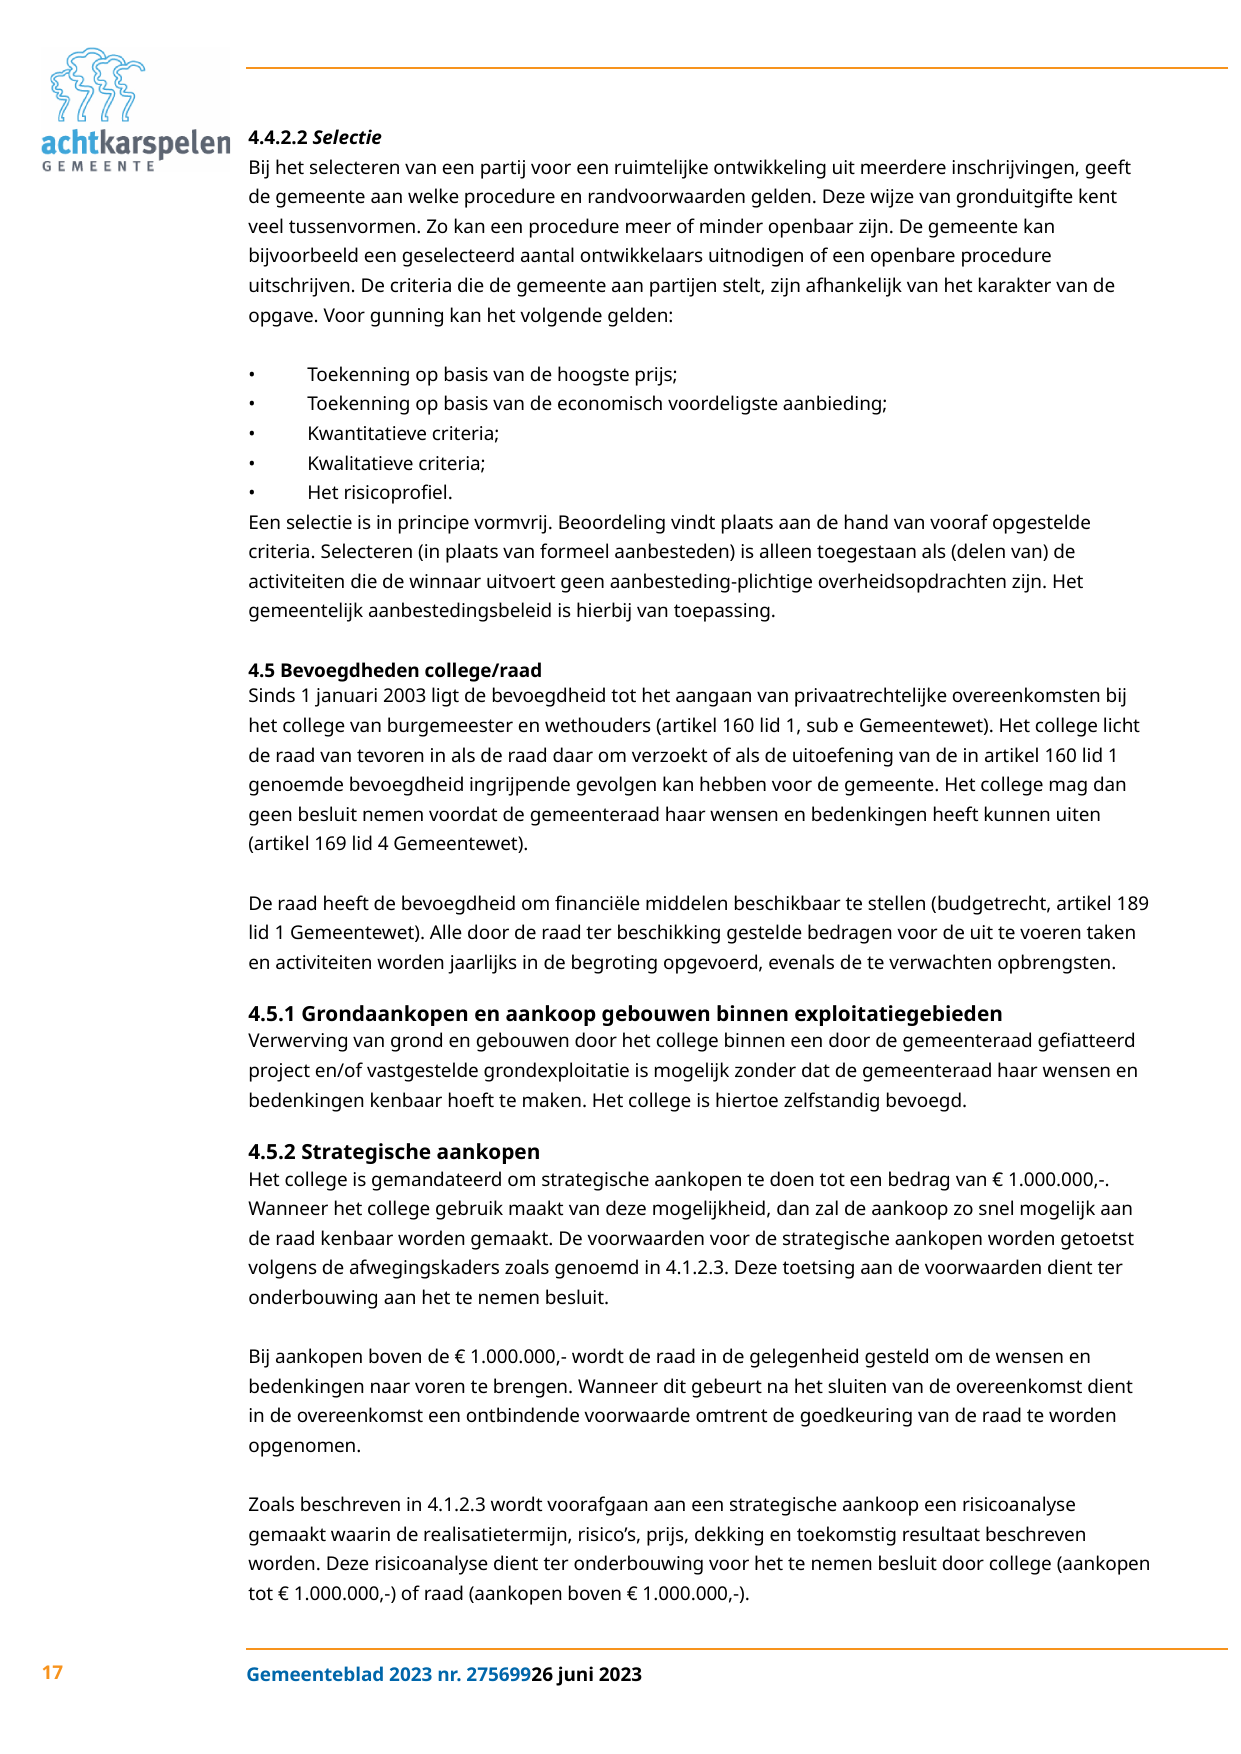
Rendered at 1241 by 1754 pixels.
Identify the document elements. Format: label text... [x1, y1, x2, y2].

text Sinds 1 januari 2003 ligt de bevoegdheid tot het aangaan van privaatrechtelijke overeenkomsten bij het college van burgemeester en wethouders (artikel 160 lid 1, sub e Gemeentewet). Het college licht de raad van tevoren in als de raad daar om verzoekt of als de uitoefening van de in artikel 160 lid 1 genoemde bevoegdheid ingrijpende gevolgen kan hebben voor de gemeente. Het college mag dan geen besluit nemen voordat de gemeenteraad haar wensen en bedenkingen heeft kunnen uiten (artikel 169 lid 4 Gemeentewet). [248, 683, 1152, 856]
list Kwantitatieve criteria; [248, 420, 1152, 446]
text 4.4.2.2 Selectie [248, 124, 1152, 150]
text 4.5 Bevoegdheden college/raad [248, 657, 1152, 683]
text Bij aankopen boven de € 1.000.000,- wordt de raad in de gelegenheid gesteld om de wensen en bedenkingen naar voren te brengen. Wanneer dit gebeurt na het sluiten van de overeenkomst dient in de overeenkomst een ontbindende voorwaarde omtrent de goedkeuring van de raad te worden opgenomen. [248, 1343, 1152, 1458]
text Een selectie is in principe vormvrij. Beoordeling vindt plaats aan de hand van vooraf opgestelde criteria. Selecteren (in plaats van formeel aanbesteden) is alleen toegestaan als (delen van) de activiteiten die de winnaar uitvoert geen aanbesteding-plichtige overheidsopdrachten zijn. Het gemeentelijk aanbestedingsbeleid is hierbij van toepassing. [248, 509, 1152, 623]
text Zoals beschreven in 4.1.2.3 wordt voorafgaan aan een strategische aankoop een risicoanalyse gemaakt waarin de realisatietermijn, risico’s, prijs, dekking en toekomstig resultaat beschreven worden. Deze risicoanalyse dient ter onderbouwing voor het te nemen besluit door college (aankopen tot € 1.000.000,-) of raad (aankopen boven € 1.000.000,-). [248, 1491, 1152, 1606]
picture [41, 47, 231, 172]
list Kwalitatieve criteria; [248, 450, 1152, 476]
list Toekenning op basis van de hoogste prijs; [248, 361, 1152, 387]
text De raad heeft de bevoegdheid om financiële middelen beschikbaar te stellen (budgetrecht, artikel 189 lid 1 Gemeentewet). Alle door de raad ter beschikking gestelde bedragen voor de uit te voeren taken en activiteiten worden jaarlijks in de begroting opgevoerd, evenals de te verwachten opbrengsten. [248, 890, 1152, 974]
list Het risicoprofiel. [248, 479, 1152, 505]
text Het college is gemandateerd om strategische aankopen te doen tot een bedrag van € 1.000.000,-. Wanneer het college gebruik maakt van deze mogelijkheid, dan zal de aankoop zo snel mogelijk aan de raad kenbaar worden gemaakt. De voorwaarden voor de strategische aankopen worden getoetst volgens de afwegingskaders zoals genoemd in 4.1.2.3. Deze toetsing aan de voorwaarden dient ter onderbouwing aan het te nemen besluit. [248, 1166, 1152, 1310]
text 4.5.1 Grondaankopen en aankoop gebouwen binnen exploitatiegebieden [248, 999, 1152, 1028]
text Verwerving van grond en gebouwen door het college binnen een door de gemeenteraad gefiatteerd project en/of vastgestelde grondexploitatie is mogelijk zonder dat de gemeenteraad haar wensen en bedenkingen kenbaar hoeft te maken. Het college is hiertoe zelfstandig bevoegd. [248, 1028, 1152, 1113]
text 4.5.2 Strategische aankopen [248, 1137, 1152, 1166]
text Bij het selecteren van een partij voor een ruimtelijke ontwikkeling uit meerdere inschrijvingen, geeft de gemeente aan welke procedure en randvoorwaarden gelden. Deze wijze van gronduitgifte kent veel tussenvormen. Zo kan een procedure meer of minder openbaar zijn. De gemeente kan bijvoorbeeld een geselecteerd aantal ontwikkelaars uitnodigen of een openbare procedure uitschrijven. De criteria die de gemeente aan partijen stelt, zijn afhankelijk van het karakter van de opgave. Voor gunning kan het volgende gelden: [248, 154, 1152, 328]
list Toekenning op basis van de economisch voordeligste aanbieding; [248, 391, 1152, 416]
